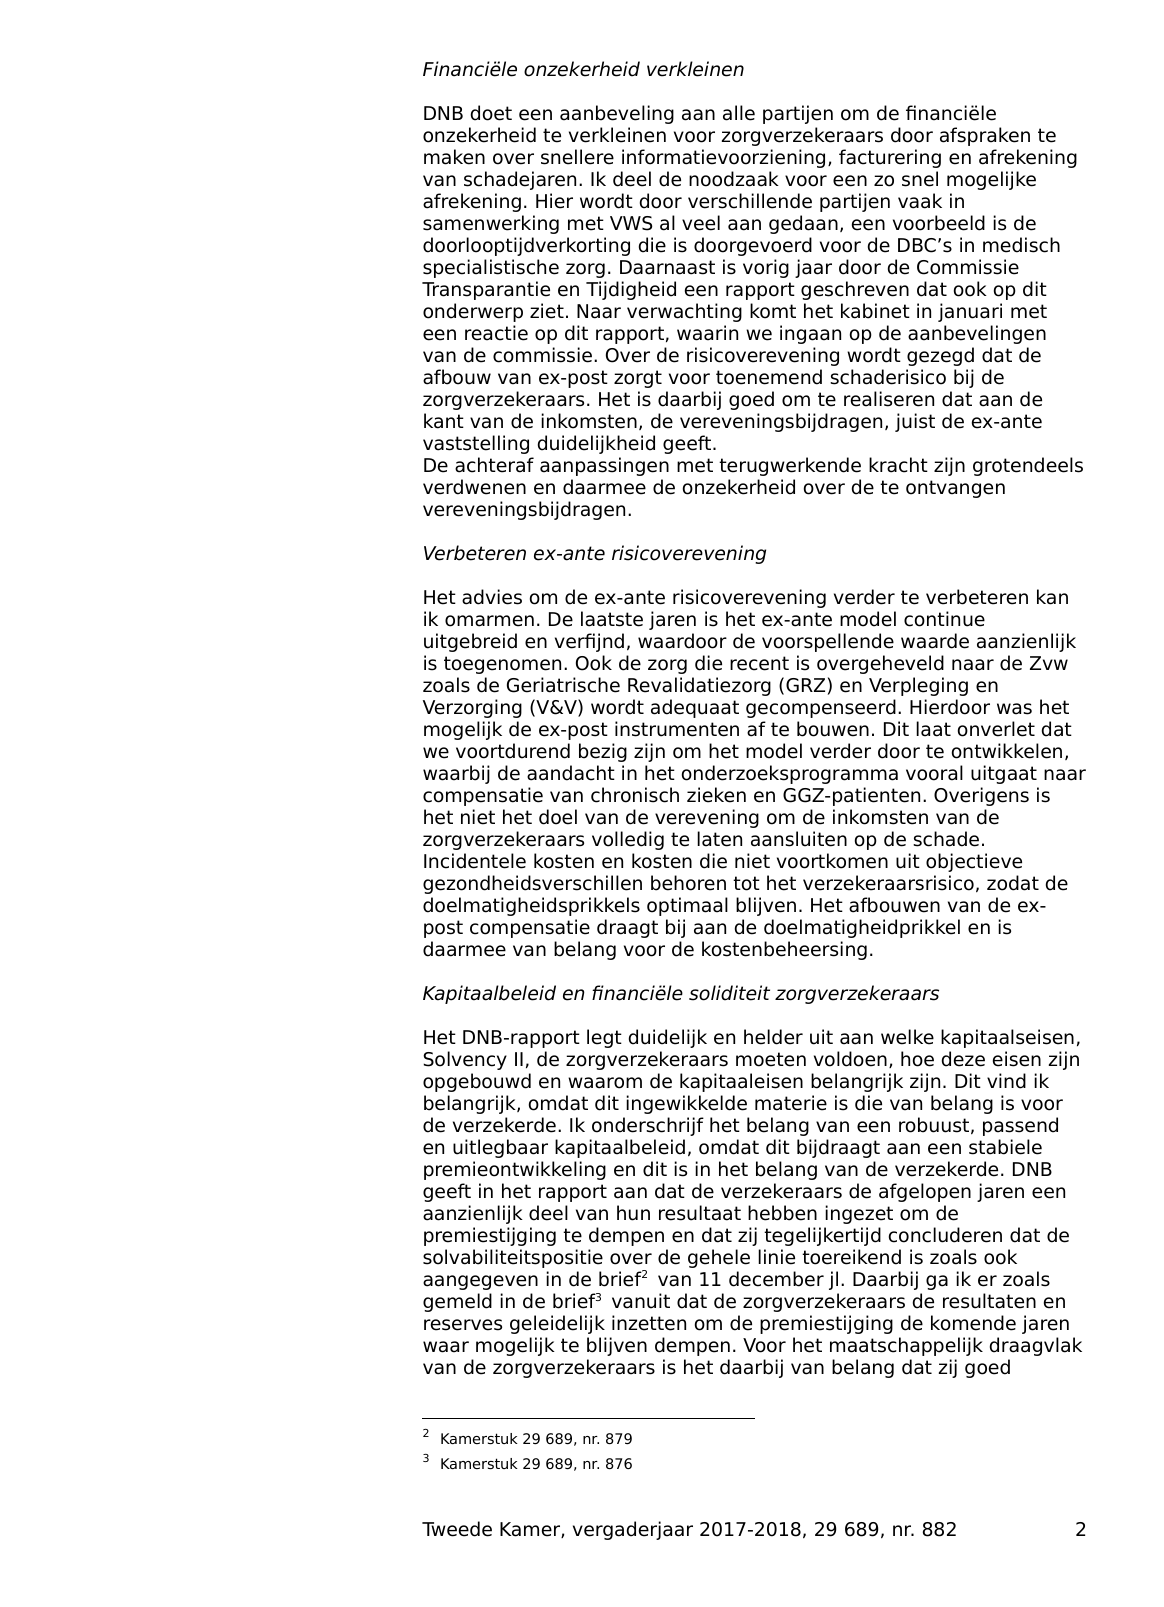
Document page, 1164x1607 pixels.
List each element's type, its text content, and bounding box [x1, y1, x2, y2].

text Het advies om de ex-ante risicoverevening verder te verbeteren kan ik omarmen. De laatste jaren is het ex-ante model continue uitgebreid en verfijnd, waardoor de voorspellende waarde aanzienlijk is toegenomen. Ook de zorg die recent is overgeheveld naar de Zvw zoals de Geriatrische Revalidatiezorg (GRZ) en Verpleging en Verzorging (V&V) wordt adequaat gecompenseerd. Hierdoor was het mogelijk de ex-post instrumenten af te bouwen. Dit laat onverlet dat we voortdurend bezig zijn om het model verder door te ontwikkelen, waarbij de aandacht in het onderzoeksprogramma vooral uitgaat naar compensatie van chronisch zieken en GGZ-patienten. Overigens is het niet het doel van de verevening om de inkomsten van de zorgverzekeraars volledig te laten aansluiten op de schade. Incidentele kosten en kosten die niet voortkomen uit objectieve gezondheidsverschillen behoren tot het verzekeraarsrisico, zodat de doelmatigheidsprikkels optimaal blijven. Het afbouwen van de ex-post compensatie draagt bij aan de doelmatigheidprikkel en is daarmee van belang voor de kostenbeheersing. [422, 587, 1087, 961]
text De achteraf aanpassingen met terugwerkende kracht zijn grotendeels verdwenen en daarmee de onzekerheid over de te ontvangen vereveningsbijdragen. [422, 455, 1087, 521]
text DNB doet een aanbeveling aan alle partijen om de financiële onzekerheid te verkleinen voor zorgverzekeraars door afspraken te maken over snellere informatievoorziening, facturering en afrekening van schadejaren. Ik deel de noodzaak voor een zo snel mogelijke afrekening. Hier wordt door verschillende partijen vaak in samenwerking met VWS al veel aan gedaan, een voorbeeld is de doorlooptijdverkorting die is doorgevoerd voor de DBC’s in medisch specialistische zorg. Daarnaast is vorig jaar door de Commissie Transparantie en Tijdigheid een rapport geschreven dat ook op dit onderwerp ziet. Naar verwachting komt het kabinet in januari met een reactie op dit rapport, waarin we ingaan op de aanbevelingen van de commissie. Over de risicoverevening wordt gezegd dat de afbouw van ex-post zorgt voor toenemend schaderisico bij de zorgverzekeraars. Het is daarbij goed om te realiseren dat aan de kant van de inkomsten, de vereveningsbijdragen, juist de ex-ante vaststelling duidelijkheid geeft. [422, 103, 1087, 455]
subtitle Kapitaalbeleid en financiële soliditeit zorgverzekeraars [422, 983, 1087, 1005]
text Het DNB-rapport legt duidelijk en helder uit aan welke kapitaalseisen, Solvency II, de zorgverzekeraars moeten voldoen, hoe deze eisen zijn opgebouwd en waarom de kapitaaleisen belangrijk zijn. Dit vind ik belangrijk, omdat dit ingewikkelde materie is die van belang is voor de verzekerde. Ik onderschrijf het belang van een robuust, passend en uitlegbaar kapitaalbeleid, omdat dit bijdraagt aan een stabiele premieontwikkeling en dit is in het belang van de verzekerde. DNB geeft in het rapport aan dat de verzekeraars de afgelopen jaren een aanzienlijk deel van hun resultaat hebben ingezet om de premiestijging te dempen en dat zij tegelijkertijd concluderen dat de solvabiliteitspositie over de gehele linie toereikend is zoals ook aangegeven in de brief van 11 december jl. Daarbij ga ik er zoals gemeld in de brief vanuit dat de zorgverzekeraars de resultaten en reserves geleidelijk inzetten om de premiestijging de komende jaren waar mogelijk te blijven dempen. Voor het maatschappelijk draagvlak van de zorgverzekeraars is het daarbij van belang dat zij goed [422, 1027, 1087, 1379]
subtitle Verbeteren ex-ante risicoverevening [422, 543, 1087, 565]
text Kamerstuk 29 689, nr. 879 [422, 1427, 1087, 1449]
text Kamerstuk 29 689, nr. 876 [422, 1452, 1087, 1474]
subtitle Financiële onzekerheid verkleinen [422, 59, 1087, 81]
